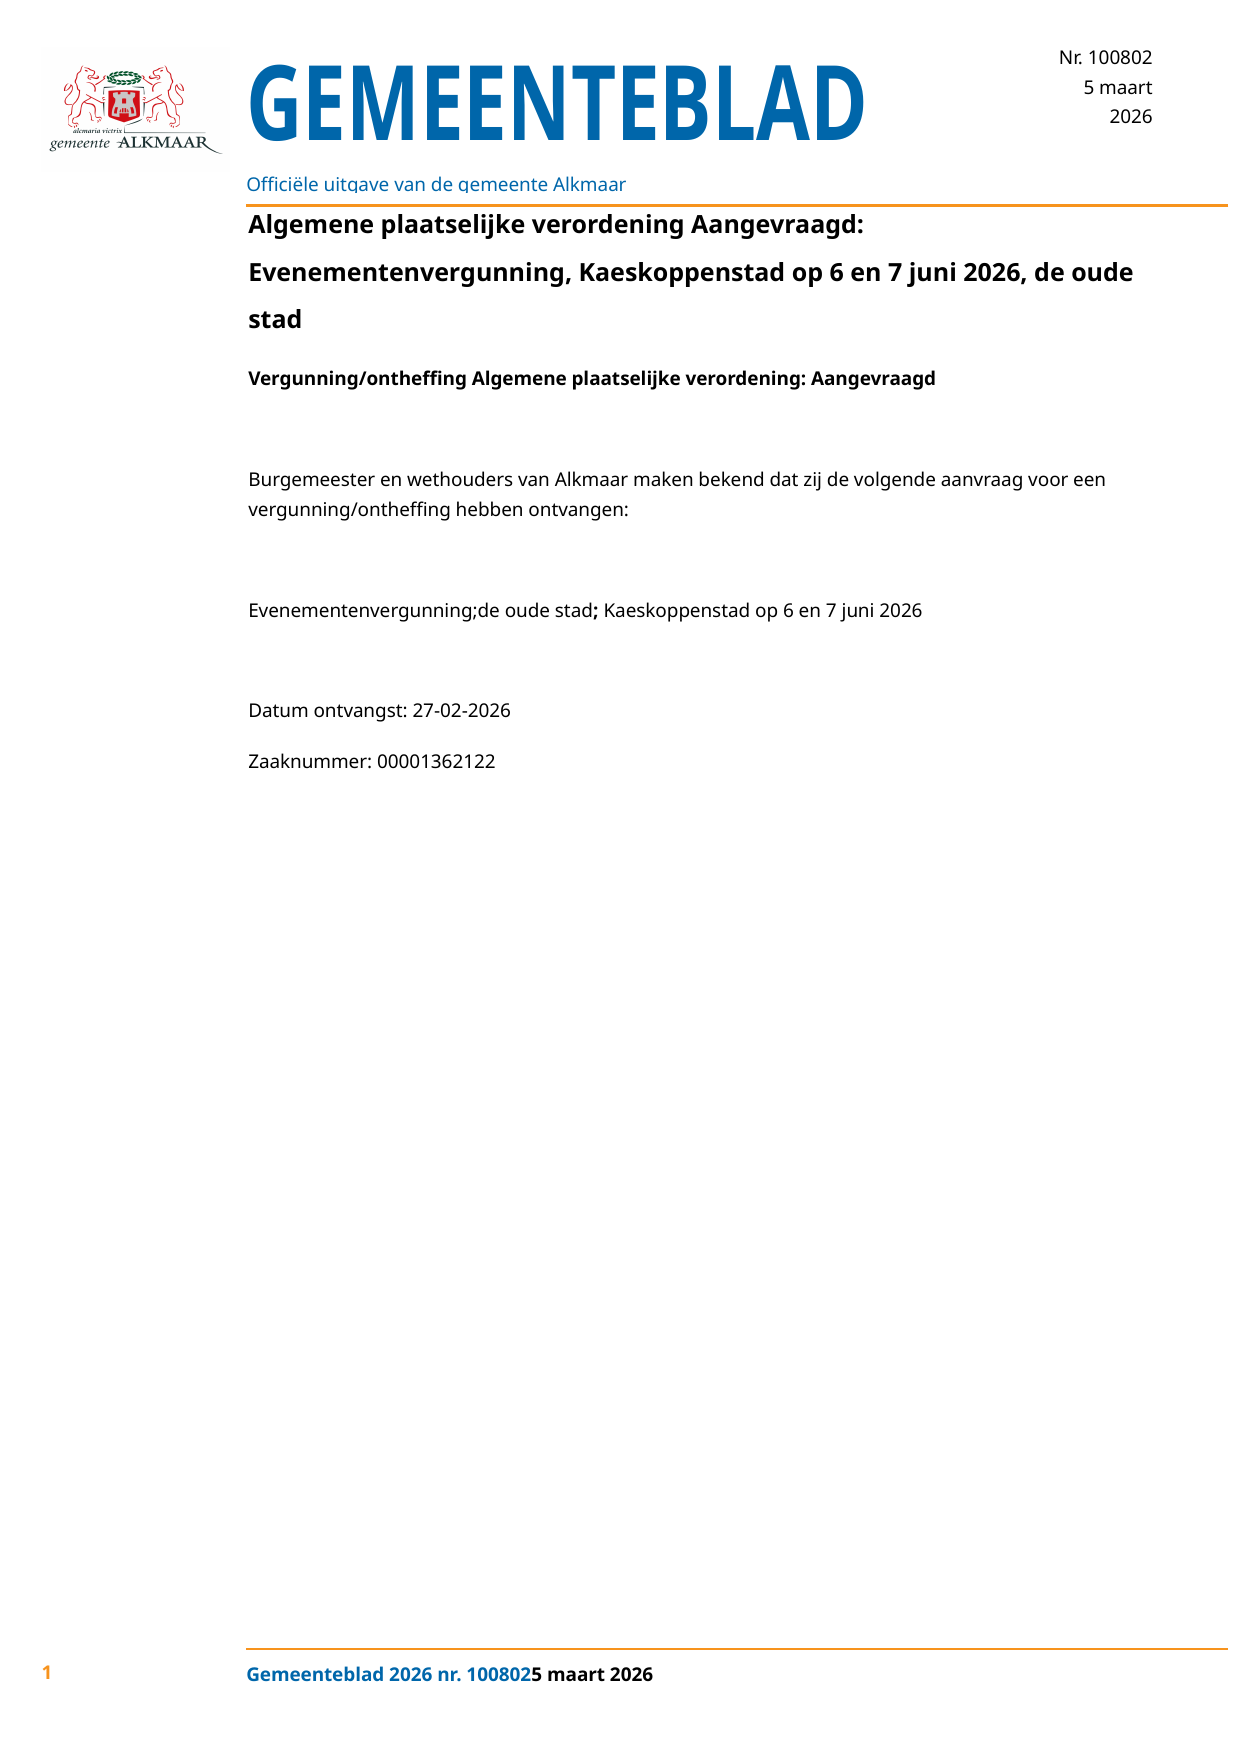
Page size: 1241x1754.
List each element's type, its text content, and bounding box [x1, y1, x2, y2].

text Algemene plaatselijke verordening Aangevraagd: Evenementenvergunning, Kaeskoppenstad op 6 en 7 juni 2026, de oude stad [248, 207, 1152, 336]
text Zaaknummer: 00001362122 [248, 748, 1152, 774]
text Evenementenvergunning;de oude stad; Kaeskoppenstad op 6 en 7 juni 2026 [248, 597, 1152, 622]
text Vergunning/ontheffing Algemene plaatselijke verordening: Aangevraagd [248, 366, 1152, 391]
text Burgemeester en wethouders van Alkmaar maken bekend dat zij de volgende aanvraag voor een vergunning/ontheffing hebben ontvangen: [248, 466, 1152, 522]
picture [41, 47, 231, 172]
text Datum ontvangst: 27-02-2026 [248, 698, 1152, 723]
